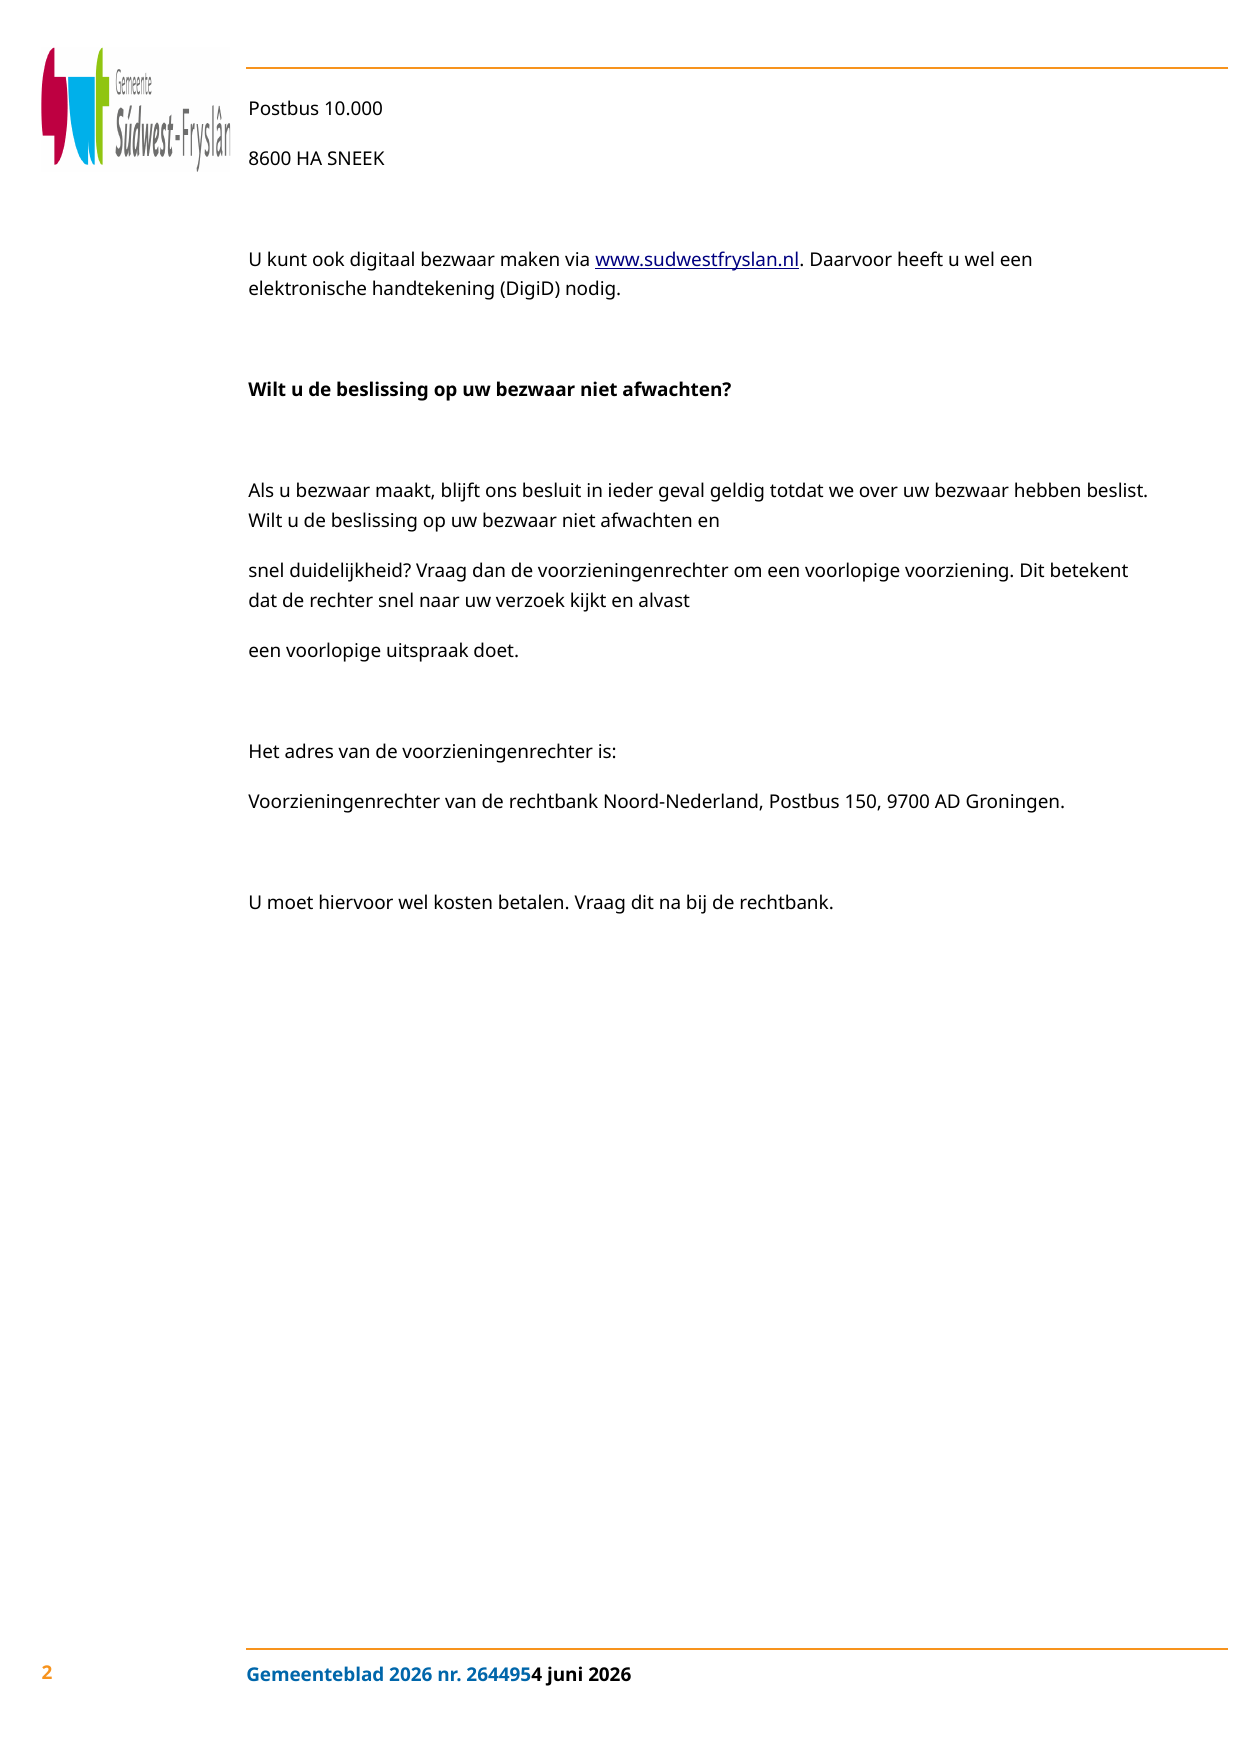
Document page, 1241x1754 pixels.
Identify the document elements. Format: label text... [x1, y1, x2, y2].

picture [41, 47, 231, 172]
text U moet hiervoor wel kosten betalen. Vraag dit na bij de rechtbank. [248, 889, 1152, 915]
text Wilt u de beslissing op uw bezwaar niet afwachten? [248, 376, 1152, 402]
text Voorzieningenrechter van de rechtbank Noord-Nederland, Postbus 150, 9700 AD Groningen. [248, 788, 1152, 814]
text 8600 HA SNEEK [248, 145, 1152, 171]
text Als u bezwaar maakt, blijft ons besluit in ieder geval geldig totdat we over uw bezwaar hebben beslist. Wilt u de beslissing op uw bezwaar niet afwachten en [248, 477, 1152, 533]
text Het adres van de voorzieningenrechter is: [248, 738, 1152, 764]
text Postbus 10.000 [248, 95, 1152, 121]
text een voorlopige uitspraak doet. [248, 637, 1152, 663]
text U kunt ook digitaal bezwaar maken via www.sudwestfryslan.nl. Daarvoor heeft u wel een elektronische handtekening (DigiD) nodig. [248, 246, 1152, 301]
text snel duidelijkheid? Vraag dan de voorzieningenrechter om een voorlopige voorziening. Dit betekent dat de rechter snel naar uw verzoek kijkt en alvast [248, 557, 1152, 613]
